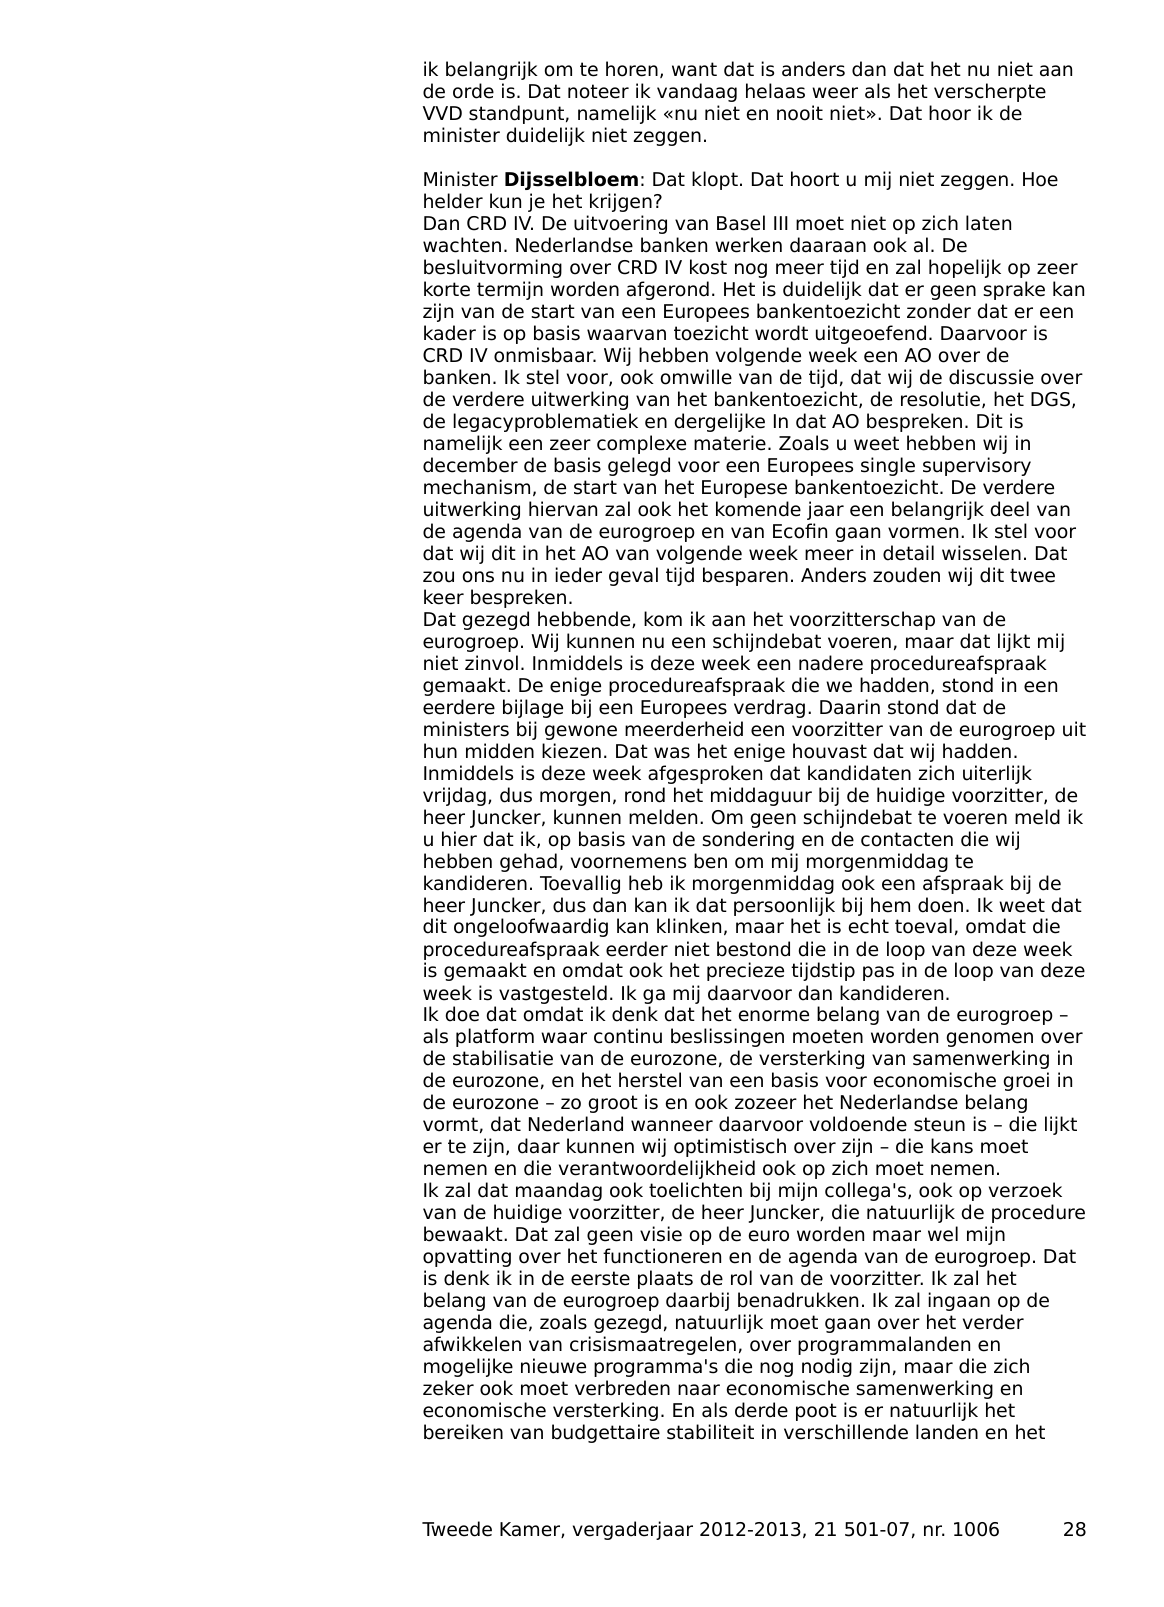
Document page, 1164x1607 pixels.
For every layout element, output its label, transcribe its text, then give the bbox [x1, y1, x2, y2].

text Ik zal dat maandag ook toelichten bij mijn collega's, ook op verzoek van de huidige voorzitter, de heer Juncker, die natuurlijk de procedure bewaakt. Dat zal geen visie op de euro worden maar wel mijn opvatting over het functioneren en de agenda van de eurogroep. Dat is denk ik in de eerste plaats de rol van de voorzitter. Ik zal het belang van de eurogroep daarbij benadrukken. Ik zal ingaan op de agenda die, zoals gezegd, natuurlijk moet gaan over het verder afwikkelen van crisismaatregelen, over programmalanden en mogelijke nieuwe programma's die nog nodig zijn, maar die zich zeker ook moet verbreden naar economische samenwerking en economische versterking. En als derde poot is er natuurlijk het bereiken van budgettaire stabiliteit in verschillende landen en het [422, 1180, 1087, 1444]
text Dan CRD IV. De uitvoering van Basel III moet niet op zich laten wachten. Nederlandse banken werken daaraan ook al. De besluitvorming over CRD IV kost nog meer tijd en zal hopelijk op zeer korte termijn worden afgerond. Het is duidelijk dat er geen sprake kan zijn van de start van een Europees bankentoezicht zonder dat er een kader is op basis waarvan toezicht wordt uitgeoefend. Daarvoor is CRD IV onmisbaar. Wij hebben volgende week een AO over de banken. Ik stel voor, ook omwille van de tijd, dat wij de discussie over de verdere uitwerking van het bankentoezicht, de resolutie, het DGS, de legacyproblematiek en dergelijke In dat AO bespreken. Dit is namelijk een zeer complexe materie. Zoals u weet hebben wij in december de basis gelegd voor een Europees single supervisory mechanism, de start van het Europese bankentoezicht. De verdere uitwerking hiervan zal ook het komende jaar een belangrijk deel van de agenda van de eurogroep en van Ecofin gaan vormen. Ik stel voor dat wij dit in het AO van volgende week meer in detail wisselen. Dat zou ons nu in ieder geval tijd besparen. Anders zouden wij dit twee keer bespreken. [422, 213, 1087, 609]
text Ik doe dat omdat ik denk dat het enorme belang van de eurogroep – als platform waar continu beslissingen moeten worden genomen over de stabilisatie van de eurozone, de versterking van samenwerking in de eurozone, en het herstel van een basis voor economische groei in de eurozone – zo groot is en ook zozeer het Nederlandse belang vormt, dat Nederland wanneer daarvoor voldoende steun is – die lijkt er te zijn, daar kunnen wij optimistisch over zijn – die kans moet nemen en die verantwoordelijkheid ook op zich moet nemen. [422, 1004, 1087, 1180]
text Minister Dijsselbloem: Dat klopt. Dat hoort u mij niet zeggen. Hoe helder kun je het krijgen? [422, 169, 1087, 213]
text ik belangrijk om te horen, want dat is anders dan dat het nu niet aan de orde is. Dat noteer ik vandaag helaas weer als het verscherpte VVD standpunt, namelijk «nu niet en nooit niet». Dat hoor ik de minister duidelijk niet zeggen. [422, 59, 1087, 147]
text Inmiddels is deze week afgesproken dat kandidaten zich uiterlijk vrijdag, dus morgen, rond het middaguur bij de huidige voorzitter, de heer Juncker, kunnen melden. Om geen schijndebat te voeren meld ik u hier dat ik, op basis van de sondering en de contacten die wij hebben gehad, voornemens ben om mij morgenmiddag te kandideren. Toevallig heb ik morgenmiddag ook een afspraak bij de heer Juncker, dus dan kan ik dat persoonlijk bij hem doen. Ik weet dat dit ongeloofwaardig kan klinken, maar het is echt toeval, omdat die procedureafspraak eerder niet bestond die in de loop van deze week is gemaakt en omdat ook het precieze tijdstip pas in de loop van deze week is vastgesteld. Ik ga mij daarvoor dan kandideren. [422, 763, 1087, 1004]
text Dat gezegd hebbende, kom ik aan het voorzitterschap van de eurogroep. Wij kunnen nu een schijndebat voeren, maar dat lijkt mij niet zinvol. Inmiddels is deze week een nadere procedureafspraak gemaakt. De enige procedureafspraak die we hadden, stond in een eerdere bijlage bij een Europees verdrag. Daarin stond dat de ministers bij gewone meerderheid een voorzitter van de eurogroep uit hun midden kiezen. Dat was het enige houvast dat wij hadden. [422, 609, 1087, 763]
